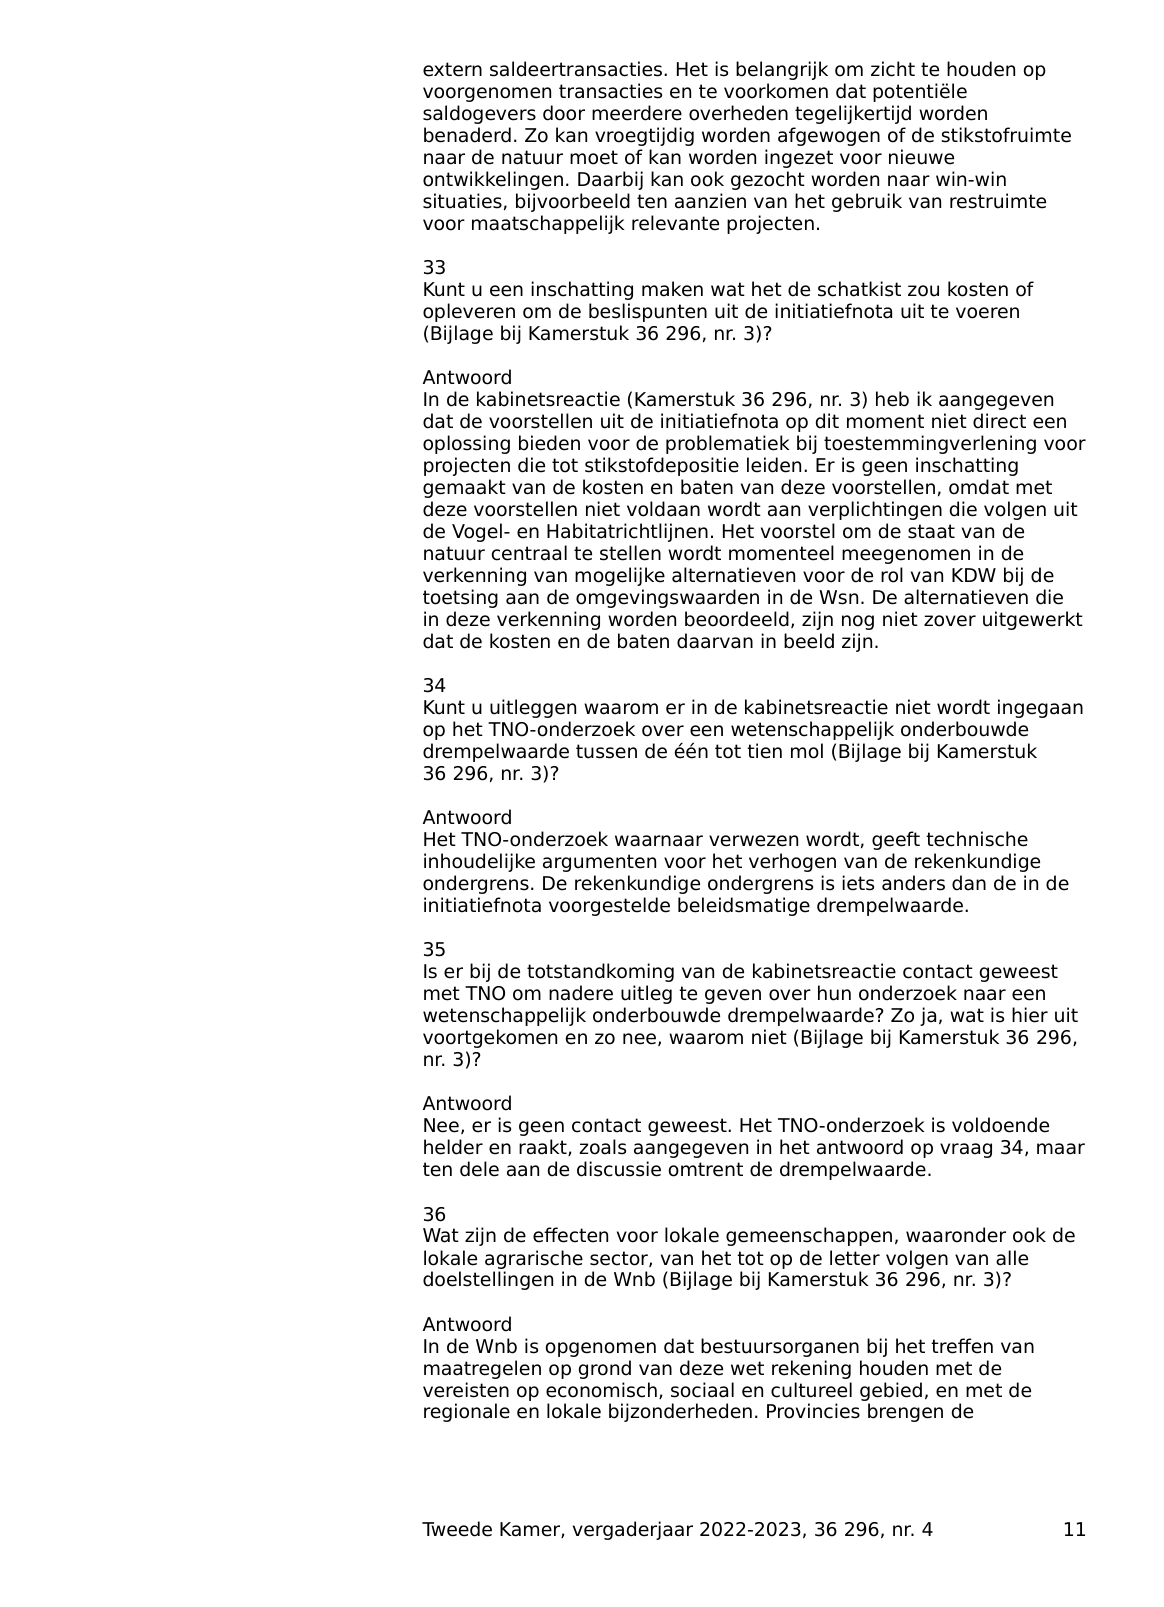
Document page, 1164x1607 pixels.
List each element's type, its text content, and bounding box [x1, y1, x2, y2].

text Kunt u uitleggen waarom er in de kabinetsreactie niet wordt ingegaan op het TNO-onderzoek over een wetenschappelijk onderbouwde drempelwaarde tussen de één tot tien mol (Bijlage bij Kamerstuk 36 296, nr. 3)? [422, 697, 1087, 785]
text 35 [422, 939, 1087, 961]
text Antwoord [422, 807, 1087, 829]
text In de kabinetsreactie (Kamerstuk 36 296, nr. 3) heb ik aangegeven dat de voorstellen uit de initiatiefnota op dit moment niet direct een oplossing bieden voor de problematiek bij toestemmingverlening voor projecten die tot stikstofdepositie leiden. Er is geen inschatting gemaakt van de kosten en baten van deze voorstellen, omdat met deze voorstellen niet voldaan wordt aan verplichtingen die volgen uit de Vogel- en Habitatrichtlijnen. Het voorstel om de staat van de natuur centraal te stellen wordt momenteel meegenomen in de verkenning van mogelijke alternatieven voor de rol van KDW bij de toetsing aan de omgevingswaarden in de Wsn. De alternatieven die in deze verkenning worden beoordeeld, zijn nog niet zover uitgewerkt dat de kosten en de baten daarvan in beeld zijn. [422, 389, 1087, 653]
text 36 [422, 1203, 1087, 1225]
text Is er bij de totstandkoming van de kabinetsreactie contact geweest met TNO om nadere uitleg te geven over hun onderzoek naar een wetenschappelijk onderbouwde drempelwaarde? Zo ja, wat is hier uit voortgekomen en zo nee, waarom niet (Bijlage bij Kamerstuk 36 296, nr. 3)? [422, 961, 1087, 1071]
text Het TNO-onderzoek waarnaar verwezen wordt, geeft technische inhoudelijke argumenten voor het verhogen van de rekenkundige ondergrens. De rekenkundige ondergrens is iets anders dan de in de initiatiefnota voorgestelde beleidsmatige drempelwaarde. [422, 829, 1087, 917]
text Antwoord [422, 1093, 1087, 1115]
text Kunt u een inschatting maken wat het de schatkist zou kosten of opleveren om de beslispunten uit de initiatiefnota uit te voeren (Bijlage bij Kamerstuk 36 296, nr. 3)? [422, 279, 1087, 345]
text Nee, er is geen contact geweest. Het TNO-onderzoek is voldoende helder en raakt, zoals aangegeven in het antwoord op vraag 34, maar ten dele aan de discussie omtrent de drempelwaarde. [422, 1115, 1087, 1181]
text Antwoord [422, 367, 1087, 389]
text 34 [422, 675, 1087, 697]
text Antwoord [422, 1313, 1087, 1336]
text Wat zijn de effecten voor lokale gemeenschappen, waaronder ook de lokale agrarische sector, van het tot op de letter volgen van alle doelstellingen in de Wnb (Bijlage bij Kamerstuk 36 296, nr. 3)? [422, 1225, 1087, 1291]
text 33 [422, 257, 1087, 279]
text extern saldeertransacties. Het is belangrijk om zicht te houden op voorgenomen transacties en te voorkomen dat potentiële saldogevers door meerdere overheden tegelijkertijd worden benaderd. Zo kan vroegtijdig worden afgewogen of de stikstofruimte naar de natuur moet of kan worden ingezet voor nieuwe ontwikkelingen. Daarbij kan ook gezocht worden naar win-win situaties, bijvoorbeeld ten aanzien van het gebruik van restruimte voor maatschappelijk relevante projecten. [422, 59, 1087, 235]
text In de Wnb is opgenomen dat bestuursorganen bij het treffen van maatregelen op grond van deze wet rekening houden met de vereisten op economisch, sociaal en cultureel gebied, en met de regionale en lokale bijzonderheden. Provincies brengen de [422, 1336, 1087, 1423]
